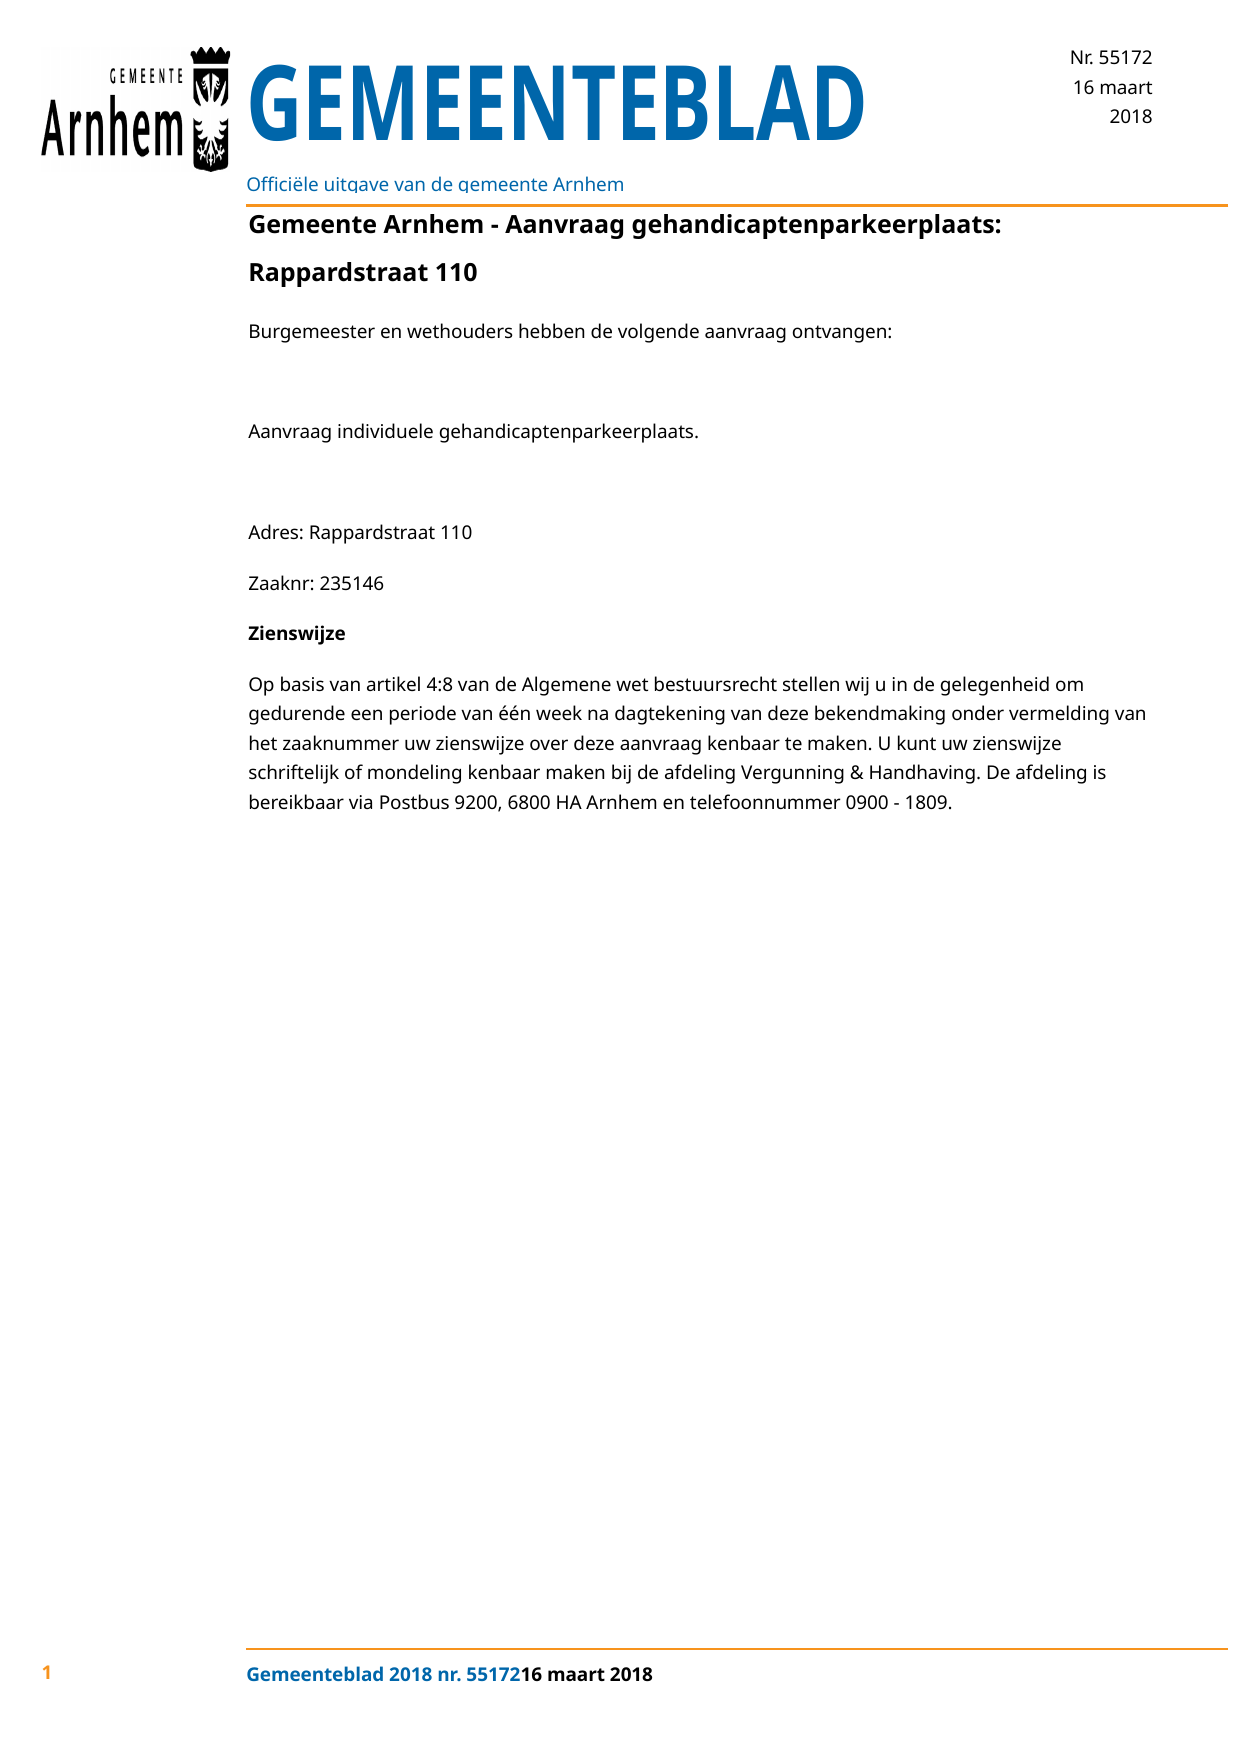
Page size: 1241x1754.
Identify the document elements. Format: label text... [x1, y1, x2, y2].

text Adres: Rappardstraat 110 [248, 519, 1152, 545]
text Aanvraag individuele gehandicaptenparkeerplaats. [248, 419, 1152, 444]
text Gemeente Arnhem - Aanvraag gehandicaptenparkeerplaats: Rappardstraat 110 [248, 207, 1152, 288]
text Zienswijze [248, 620, 1152, 646]
text Burgemeester en wethouders hebben de volgende aanvraag ontvangen: [248, 318, 1152, 344]
picture [41, 47, 231, 172]
text Zaaknr: 235146 [248, 570, 1152, 596]
text Op basis van artikel 4:8 van de Algemene wet bestuursrecht stellen wij u in de gelegenheid om gedurende een periode van één week na dagtekening van deze bekendmaking onder vermelding van het zaaknummer uw zienswijze over deze aanvraag kenbaar te maken. U kunt uw zienswijze schriftelijk of mondeling kenbaar maken bij de afdeling Vergunning & Handhaving. De afdeling is bereikbaar via Postbus 9200, 6800 HA Arnhem en telefoonnummer 0900 - 1809. [248, 671, 1152, 815]
